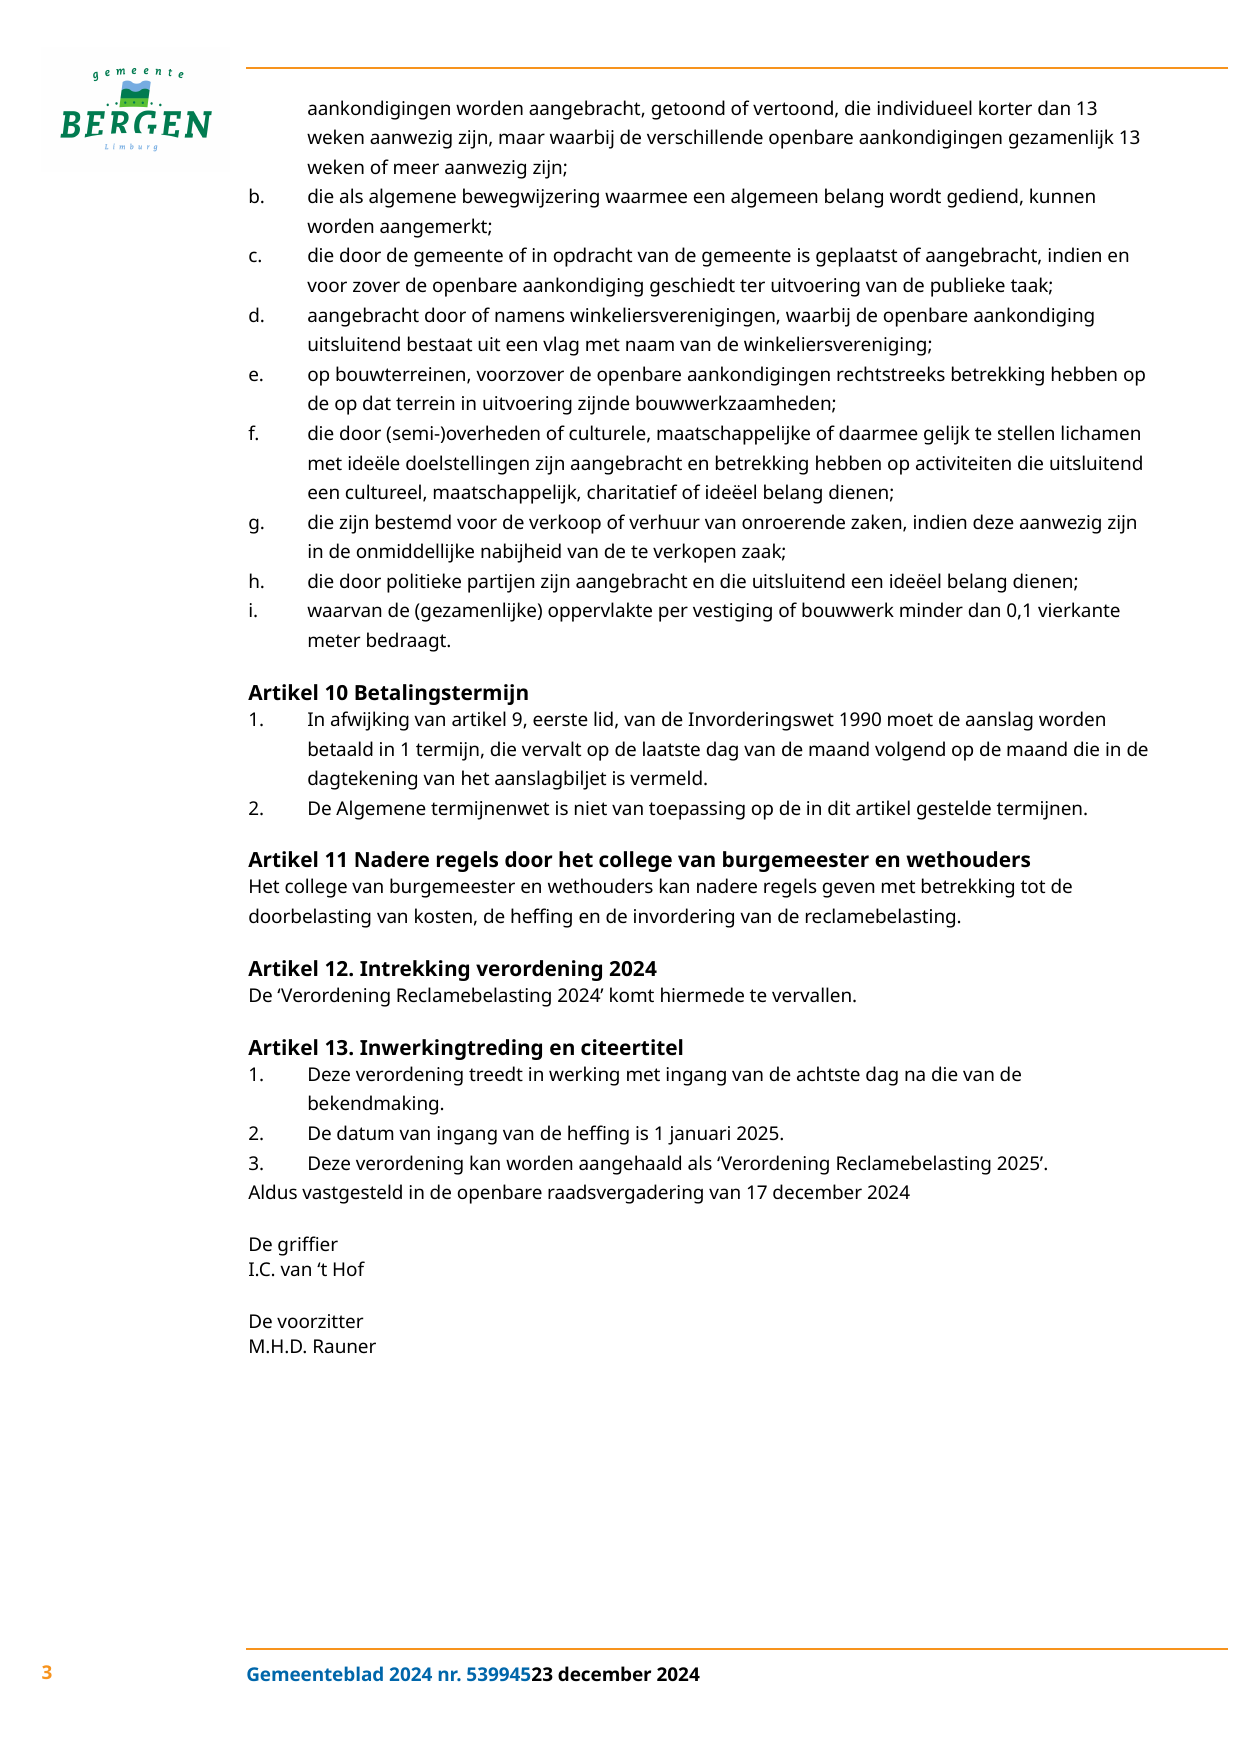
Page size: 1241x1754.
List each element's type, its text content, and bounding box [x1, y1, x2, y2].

list De datum van ingang van de heffing is 1 januari 2025. [248, 1120, 1152, 1146]
list Deze verordening kan worden aangehaald als ‘Verordening Reclamebelasting 2025’. [248, 1150, 1152, 1176]
list die door de gemeente of in opdracht van de gemeente is geplaatst of aangebracht, indien en voor zover de openbare aankondiging geschiedt ter uitvoering van de publieke taak; [248, 243, 1152, 298]
list die als algemene bewegwijzering waarmee een algemeen belang wordt gediend, kunnen worden aangemerkt; [248, 183, 1152, 239]
text M.H.D. Rauner [248, 1334, 1152, 1359]
text De griffier [248, 1231, 1152, 1257]
list De Algemene termijnenwet is niet van toepassing op de in dit artikel gestelde termijnen. [248, 795, 1152, 821]
text Het college van burgemeester en wethouders kan nadere regels geven met betrekking tot de doorbelasting van kosten, de heffing en de invordering van de reclamebelasting. [248, 874, 1152, 929]
text I.C. van ‘t Hof [248, 1257, 1152, 1282]
list Deze verordening treedt in werking met ingang van de achtste dag na die van de bekendmaking. [248, 1061, 1152, 1116]
list op bouwterreinen, voorzover de openbare aankondigingen rechtstreeks betrekking hebben op de op dat terrein in uitvoering zijnde bouwwerkzaamheden; [248, 361, 1152, 416]
list aangebracht door of namens winkeliersverenigingen, waarbij de openbare aankondiging uitsluitend bestaat uit een vlag met naam van de winkeliersvereniging; [248, 302, 1152, 357]
text Aldus vastgesteld in de openbare raadsvergadering van 17 december 2024 [248, 1179, 1152, 1205]
list die door politieke partijen zijn aangebracht en die uitsluitend een ideëel belang dienen; [248, 568, 1152, 594]
text Artikel 12. Intrekking verordening 2024 [248, 954, 1152, 982]
list waarvan de (gezamenlijke) oppervlakte per vestiging of bouwwerk minder dan 0,1 vierkante meter bedraagt. [248, 598, 1152, 653]
list die door (semi-)overheden of culturele, maatschappelijke of daarmee gelijk te stellen lichamen met ideële doelstellingen zijn aangebracht en betrekking hebben op activiteiten die uitsluitend een cultureel, maatschappelijk, charitatief of ideëel belang dienen; [248, 420, 1152, 505]
text De voorzitter [248, 1308, 1152, 1334]
list aankondigingen worden aangebracht, getoond of vertoond, die individueel korter dan 13 weken aanwezig zijn, maar waarbij de verschillende openbare aankondigingen gezamenlijk 13 weken of meer aanwezig zijn; [248, 95, 1152, 180]
list die zijn bestemd voor de verkoop of verhuur van onroerende zaken, indien deze aanwezig zijn in de onmiddellijke nabijheid van de te verkopen zaak; [248, 509, 1152, 564]
picture [41, 47, 231, 172]
text Artikel 10 Betalingstermijn [248, 678, 1152, 706]
text De ‘Verordening Reclamebelasting 2024’ komt hiermede te vervallen. [248, 982, 1152, 1008]
text Artikel 13. Inwerkingtreding en citeertitel [248, 1033, 1152, 1061]
text Artikel 11 Nadere regels door het college van burgemeester en wethouders [248, 845, 1152, 874]
list In afwijking van artikel 9, eerste lid, van de Invorderingswet 1990 moet de aanslag worden betaald in 1 termijn, die vervalt op de laatste dag van de maand volgend op de maand die in de dagtekening van het aanslagbiljet is vermeld. [248, 706, 1152, 791]
